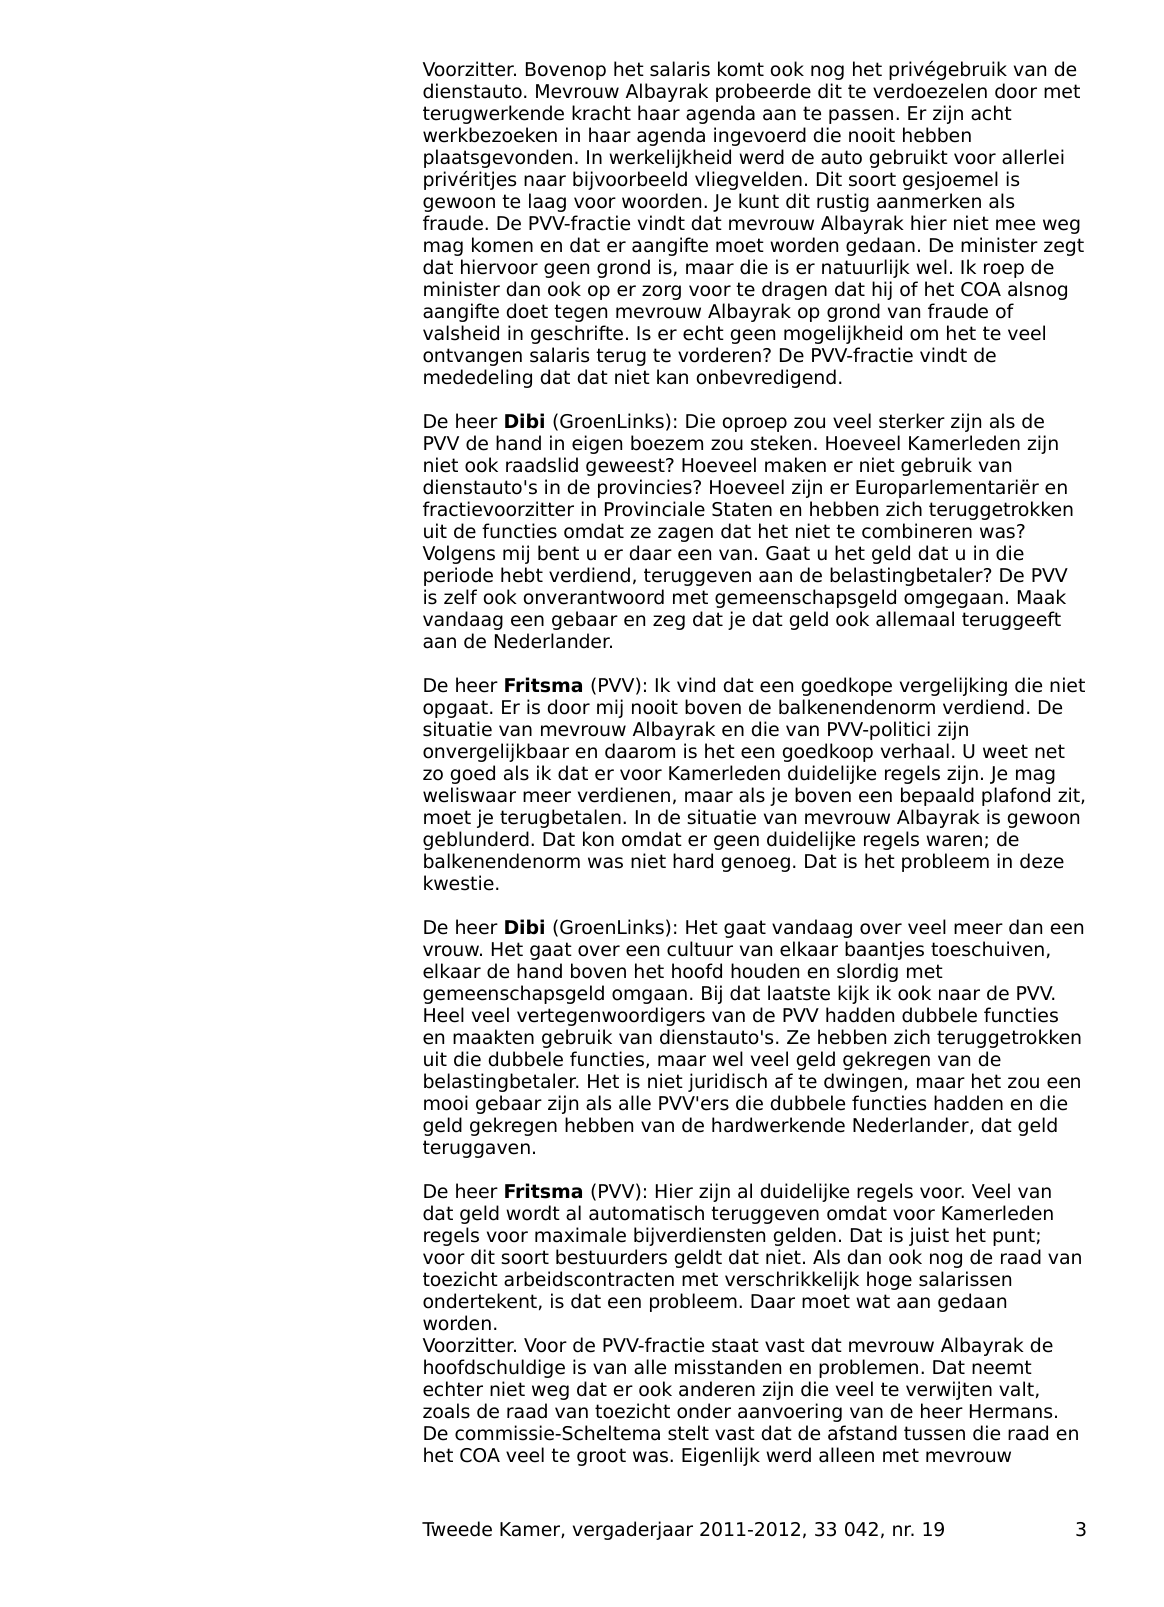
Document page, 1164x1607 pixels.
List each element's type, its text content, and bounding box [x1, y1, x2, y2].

text De heer Dibi (GroenLinks): Het gaat vandaag over veel meer dan een vrouw. Het gaat over een cultuur van elkaar baantjes toeschuiven, elkaar de hand boven het hoofd houden en slordig met gemeenschapsgeld omgaan. Bij dat laatste kijk ik ook naar de PVV. Heel veel vertegenwoordigers van de PVV hadden dubbele functies en maakten gebruik van dienstauto's. Ze hebben zich teruggetrokken uit die dubbele functies, maar wel veel geld gekregen van de belastingbetaler. Het is niet juridisch af te dwingen, maar het zou een mooi gebaar zijn als alle PVV'ers die dubbele functies hadden en die geld gekregen hebben van de hardwerkende Nederlander, dat geld teruggaven. [422, 917, 1087, 1159]
text De heer Fritsma (PVV): Ik vind dat een goedkope vergelijking die niet opgaat. Er is door mij nooit boven de balkenendenorm verdiend. De situatie van mevrouw Albayrak en die van PVV-politici zijn onvergelijkbaar en daarom is het een goedkoop verhaal. U weet net zo goed als ik dat er voor Kamerleden duidelijke regels zijn. Je mag weliswaar meer verdienen, maar als je boven een bepaald plafond zit, moet je terugbetalen. In de situatie van mevrouw Albayrak is gewoon geblunderd. Dat kon omdat er geen duidelijke regels waren; de balkenendenorm was niet hard genoeg. Dat is het probleem in deze kwestie. [422, 675, 1087, 895]
text Voorzitter. Bovenop het salaris komt ook nog het privégebruik van de dienstauto. Mevrouw Albayrak probeerde dit te verdoezelen door met terugwerkende kracht haar agenda aan te passen. Er zijn acht werkbezoeken in haar agenda ingevoerd die nooit hebben plaatsgevonden. In werkelijkheid werd de auto gebruikt voor allerlei privéritjes naar bijvoorbeeld vliegvelden. Dit soort gesjoemel is gewoon te laag voor woorden. Je kunt dit rustig aanmerken als fraude. De PVV-fractie vindt dat mevrouw Albayrak hier niet mee weg mag komen en dat er aangifte moet worden gedaan. De minister zegt dat hiervoor geen grond is, maar die is er natuurlijk wel. Ik roep de minister dan ook op er zorg voor te dragen dat hij of het COA alsnog aangifte doet tegen mevrouw Albayrak op grond van fraude of valsheid in geschrifte. Is er echt geen mogelijkheid om het te veel ontvangen salaris terug te vorderen? De PVV-fractie vindt de mededeling dat dat niet kan onbevredigend. [422, 59, 1087, 389]
text De heer Dibi (GroenLinks): Die oproep zou veel sterker zijn als de PVV de hand in eigen boezem zou steken. Hoeveel Kamerleden zijn niet ook raadslid geweest? Hoeveel maken er niet gebruik van dienstauto's in de provincies? Hoeveel zijn er Europarlementariër en fractievoorzitter in Provinciale Staten en hebben zich teruggetrokken uit de functies omdat ze zagen dat het niet te combineren was? Volgens mij bent u er daar een van. Gaat u het geld dat u in die periode hebt verdiend, teruggeven aan de belastingbetaler? De PVV is zelf ook onverantwoord met gemeenschapsgeld omgegaan. Maak vandaag een gebaar en zeg dat je dat geld ook allemaal teruggeeft aan de Nederlander. [422, 411, 1087, 653]
text Voorzitter. Voor de PVV-fractie staat vast dat mevrouw Albayrak de hoofdschuldige is van alle misstanden en problemen. Dat neemt echter niet weg dat er ook anderen zijn die veel te verwijten valt, zoals de raad van toezicht onder aanvoering van de heer Hermans. De commissie-Scheltema stelt vast dat de afstand tussen die raad en het COA veel te groot was. Eigenlijk werd alleen met mevrouw [422, 1335, 1087, 1467]
text De heer Fritsma (PVV): Hier zijn al duidelijke regels voor. Veel van dat geld wordt al automatisch teruggeven omdat voor Kamerleden regels voor maximale bijverdiensten gelden. Dat is juist het punt; voor dit soort bestuurders geldt dat niet. Als dan ook nog de raad van toezicht arbeidscontracten met verschrikkelijk hoge salarissen ondertekent, is dat een probleem. Daar moet wat aan gedaan worden. [422, 1181, 1087, 1335]
